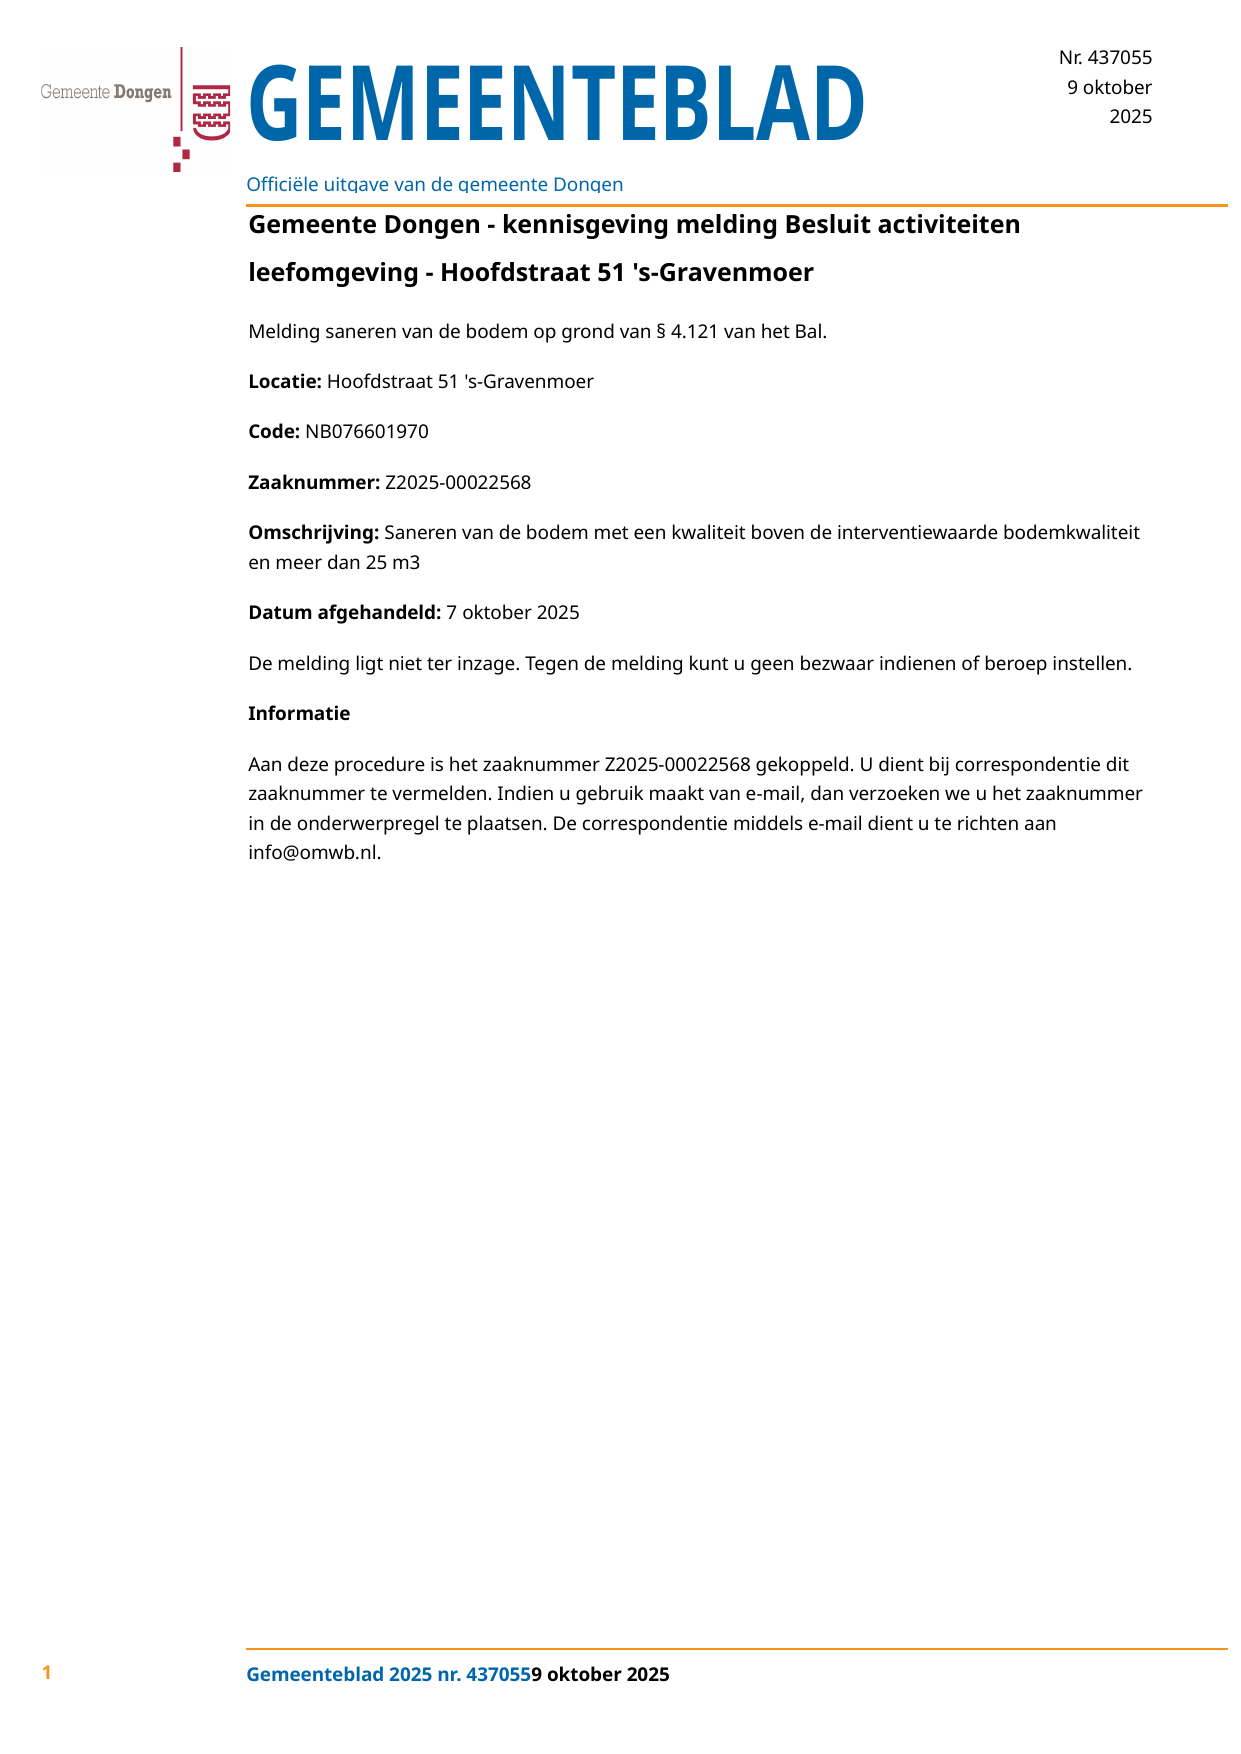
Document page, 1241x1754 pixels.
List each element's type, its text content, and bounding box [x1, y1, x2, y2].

text Melding saneren van de bodem op grond van § 4.121 van het Bal. [248, 318, 1152, 344]
text Datum afgehandeld: 7 oktober 2025 [248, 599, 1152, 625]
text Locatie: Hoofdstraat 51 's-Gravenmoer [248, 368, 1152, 394]
picture [41, 47, 231, 172]
text Omschrijving: Saneren van de bodem met een kwaliteit boven de interventiewaarde bodemkwaliteit en meer dan 25 m3 [248, 519, 1152, 575]
text Code: NB076601970 [248, 419, 1152, 444]
text Gemeente Dongen - kennisgeving melding Besluit activiteiten leefomgeving - Hoofdstraat 51 's-Gravenmoer [248, 207, 1152, 288]
text Aan deze procedure is het zaaknummer Z2025-00022568 gekoppeld. U dient bij correspondentie dit zaaknummer te vermelden. Indien u gebruik maakt van e-mail, dan verzoeken we u het zaaknummer in de onderwerpregel te plaatsen. De correspondentie middels e-mail dient u te richten aan info@omwb.nl. [248, 751, 1152, 865]
text De melding ligt niet ter inzage. Tegen de melding kunt u geen bezwaar indienen of beroep instellen. [248, 650, 1152, 676]
text Informatie [248, 700, 1152, 726]
text Zaaknummer: Z2025-00022568 [248, 469, 1152, 495]
